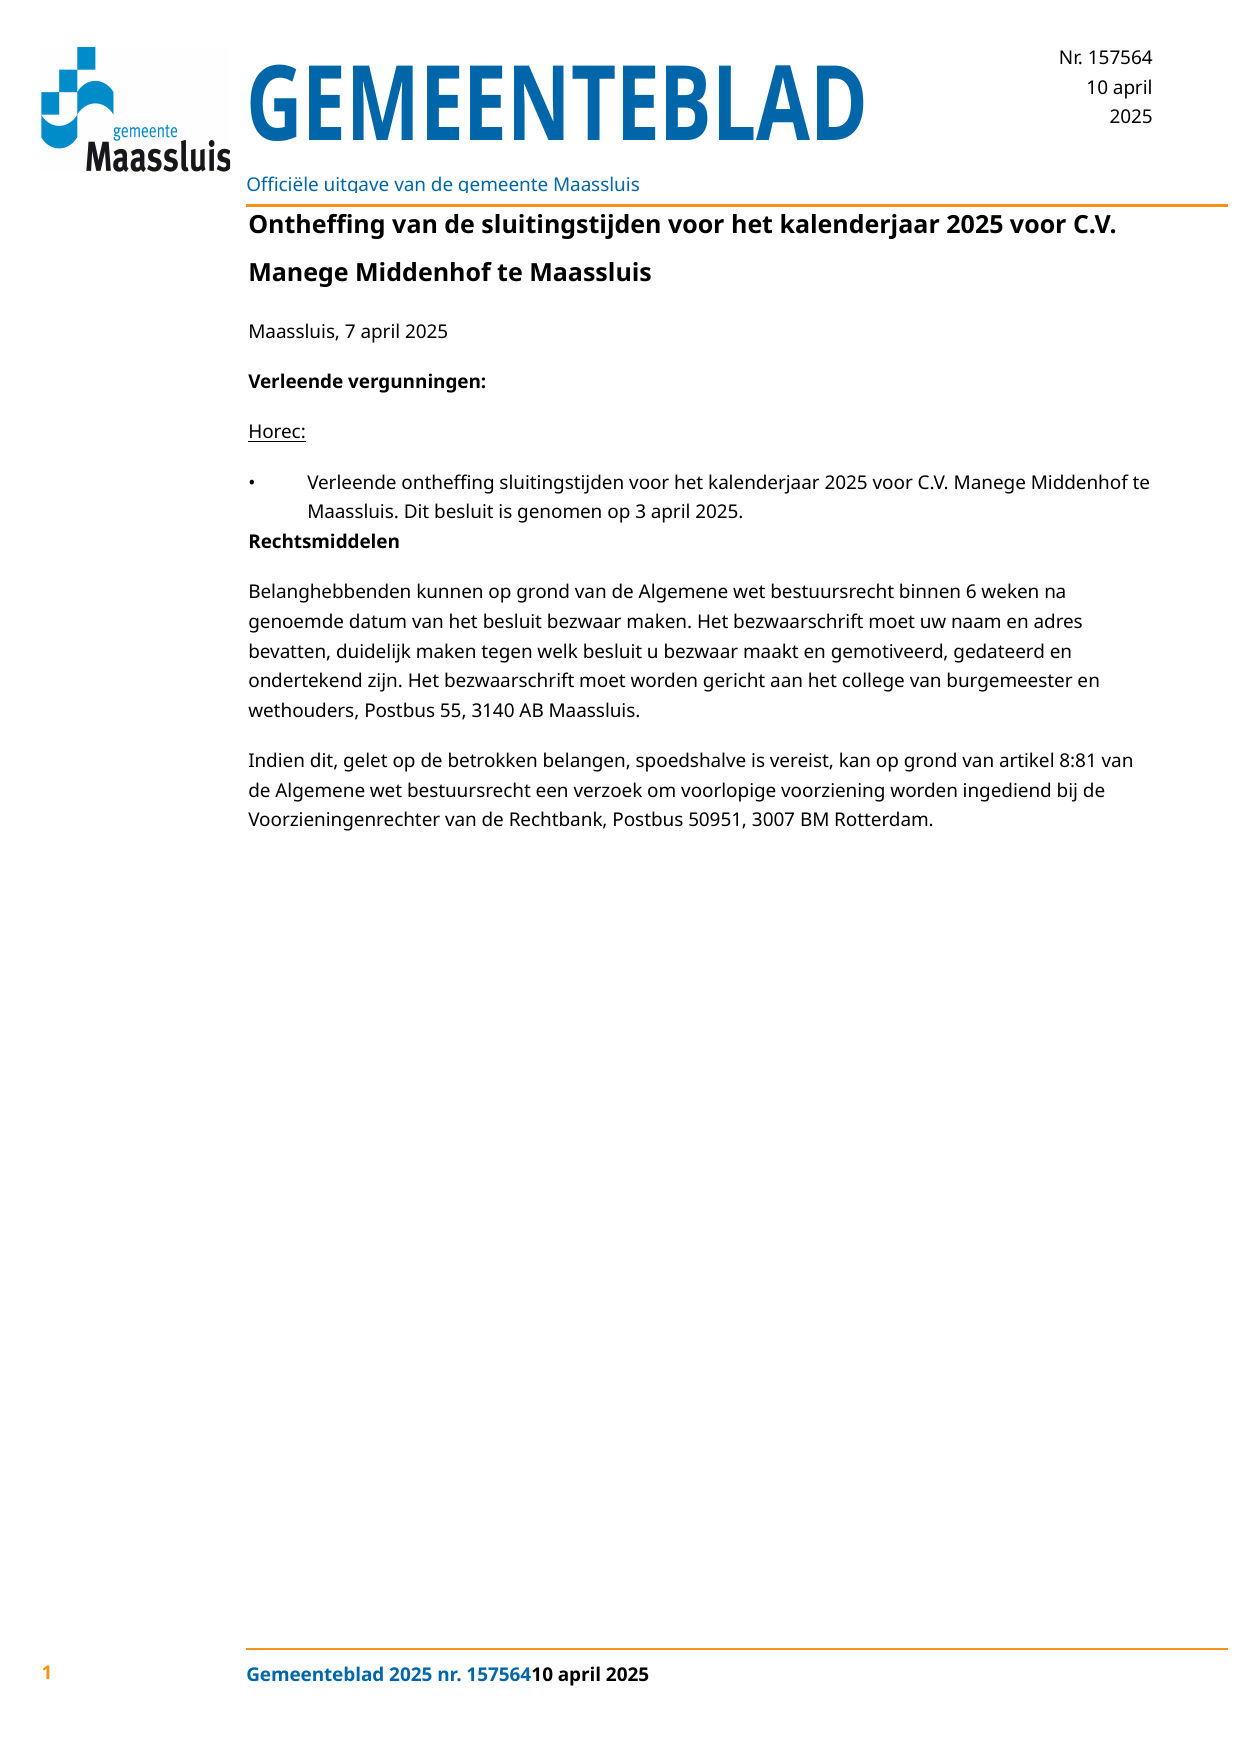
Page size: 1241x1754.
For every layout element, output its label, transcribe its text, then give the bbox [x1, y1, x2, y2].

text Ontheffing van de sluitingstijden voor het kalenderjaar 2025 voor C.V. Manege Middenhof te Maassluis [248, 207, 1152, 288]
text Horec: [248, 419, 1152, 444]
text Indien dit, gelet op de betrokken belangen, spoedshalve is vereist, kan op grond van artikel 8:81 van de Algemene wet bestuursrecht een verzoek om voorlopige voorziening worden ingediend bij de Voorzieningenrechter van de Rechtbank, Postbus 50951, 3007 BM Rotterdam. [248, 747, 1152, 832]
picture [41, 47, 77, 92]
text Maassluis, 7 april 2025 [248, 318, 1152, 344]
list Verleende ontheffing sluitingstijden voor het kalenderjaar 2025 voor C.V. Manege Middenhof te Maassluis. Dit besluit is genomen op 3 april 2025. [248, 469, 1152, 524]
text Belanghebbenden kunnen op grond van de Algemene wet bestuursrecht binnen 6 weken na genoemde datum van het besluit bezwaar maken. Het bezwaarschrift moet uw naam en adres bevatten, duidelijk maken tegen welk besluit u bezwaar maakt en gemotiveerd, gedateerd en ondertekend zijn. Het bezwaarschrift moet worden gericht aan het college van burgemeester en wethouders, Postbus 55, 3140 AB Maassluis. [248, 579, 1152, 723]
picture [41, 47, 231, 172]
text Verleende vergunningen: [248, 368, 1152, 394]
text Rechtsmiddelen [248, 528, 1152, 554]
